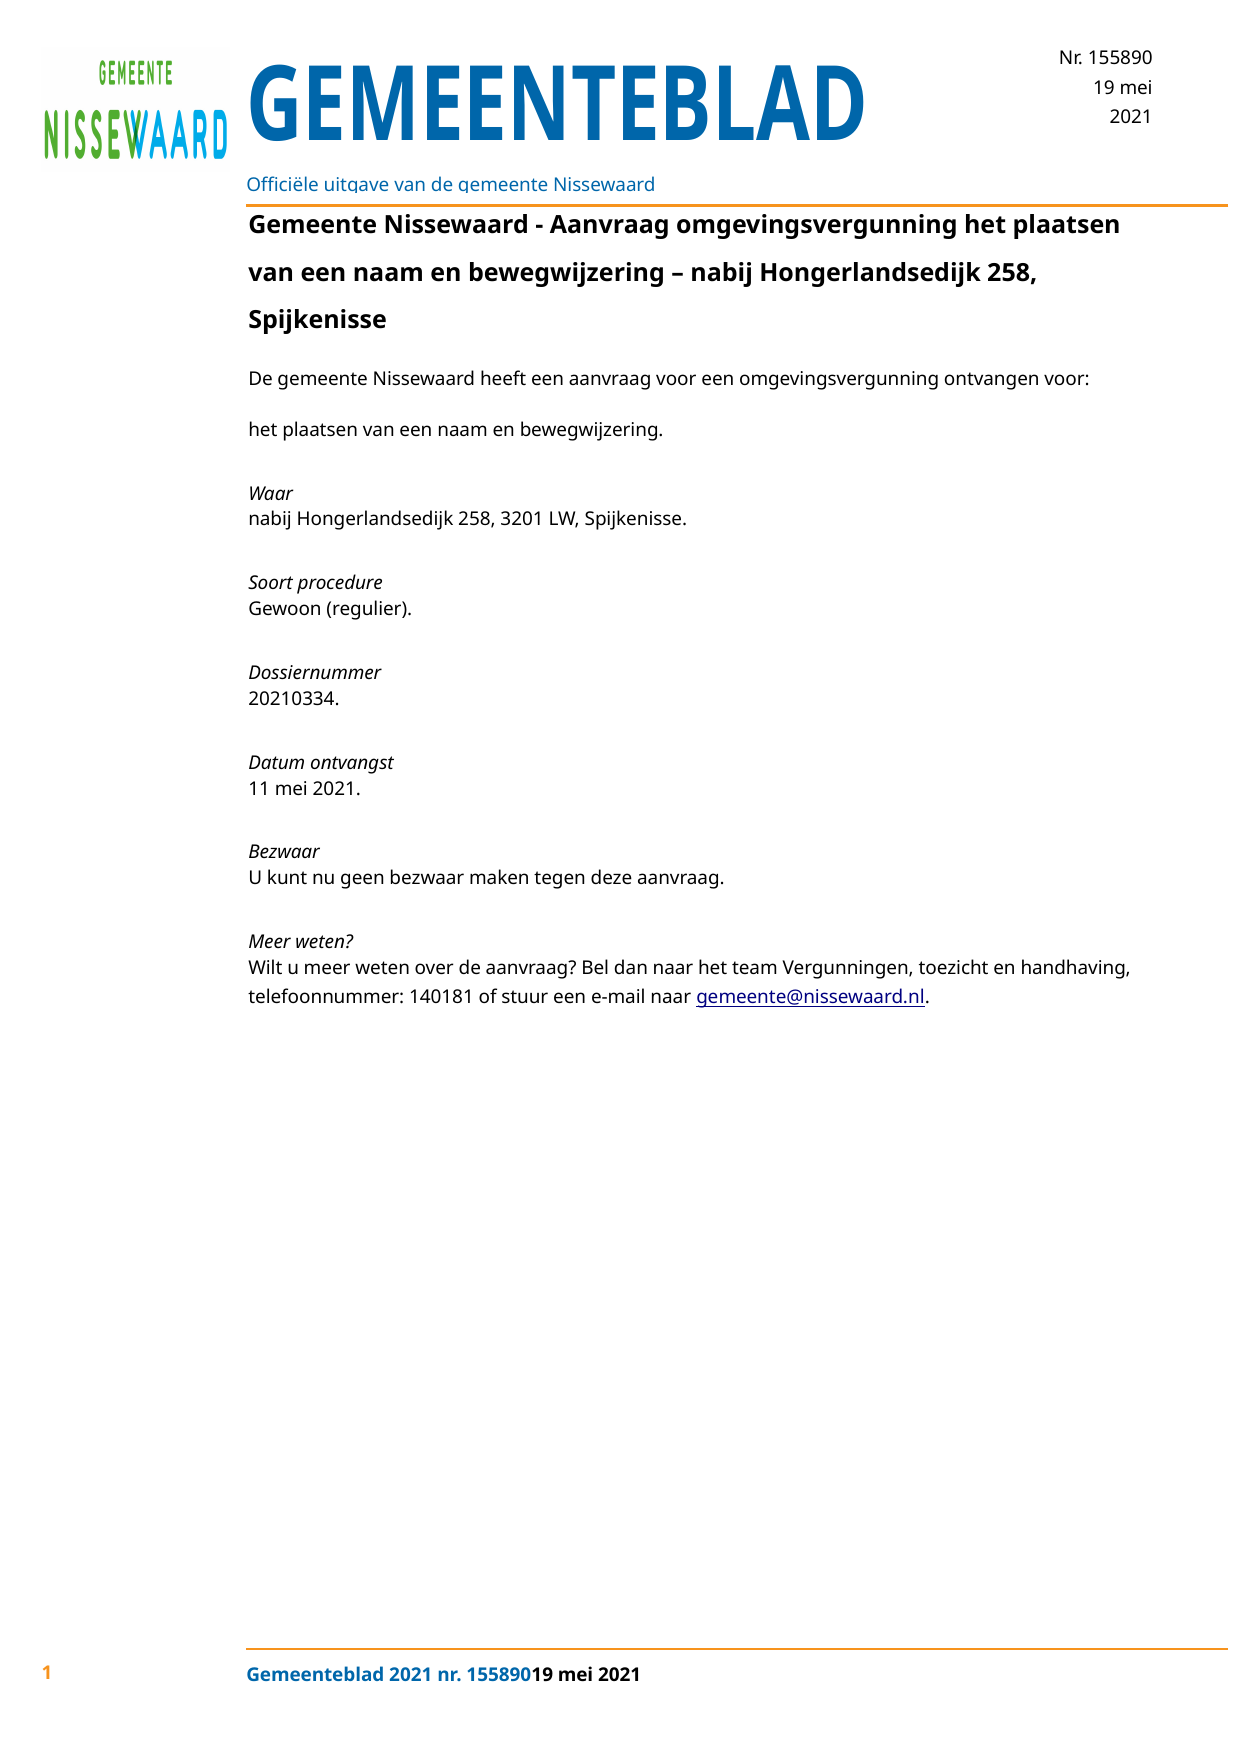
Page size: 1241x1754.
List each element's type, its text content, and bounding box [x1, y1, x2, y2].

text Bezwaar [248, 839, 1152, 864]
text nabij Hongerlandsedijk 258, 3201 LW, Spijkenisse. [248, 506, 1152, 531]
text het plaatsen van een naam en bewegwijzering. [248, 416, 1152, 442]
text Soort procedure [248, 569, 1152, 595]
text Datum ontvangst [248, 749, 1152, 775]
text Gewoon (regulier). [248, 595, 1152, 621]
text U kunt nu geen bezwaar maken tegen deze aanvraag. [248, 864, 1152, 890]
text Dossiernummer [248, 659, 1152, 685]
text Wilt u meer weten over de aanvraag? Bel dan naar het team Vergunningen, toezicht en handhaving, telefoonnummer: 140181 of stuur een e-mail naar gemeente@nissewaard.nl. [248, 954, 1152, 1009]
text 11 mei 2021. [248, 775, 1152, 800]
text 20210334. [248, 685, 1152, 711]
text Waar [248, 480, 1152, 506]
text Gemeente Nissewaard - Aanvraag omgevingsvergunning het plaatsen van een naam en bewegwijzering – nabij Hongerlandsedijk 258, Spijkenisse [248, 207, 1152, 336]
text De gemeente Nissewaard heeft een aanvraag voor een omgevingsvergunning ontvangen voor: [248, 366, 1152, 391]
picture [41, 47, 231, 172]
text Meer weten? [248, 928, 1152, 954]
